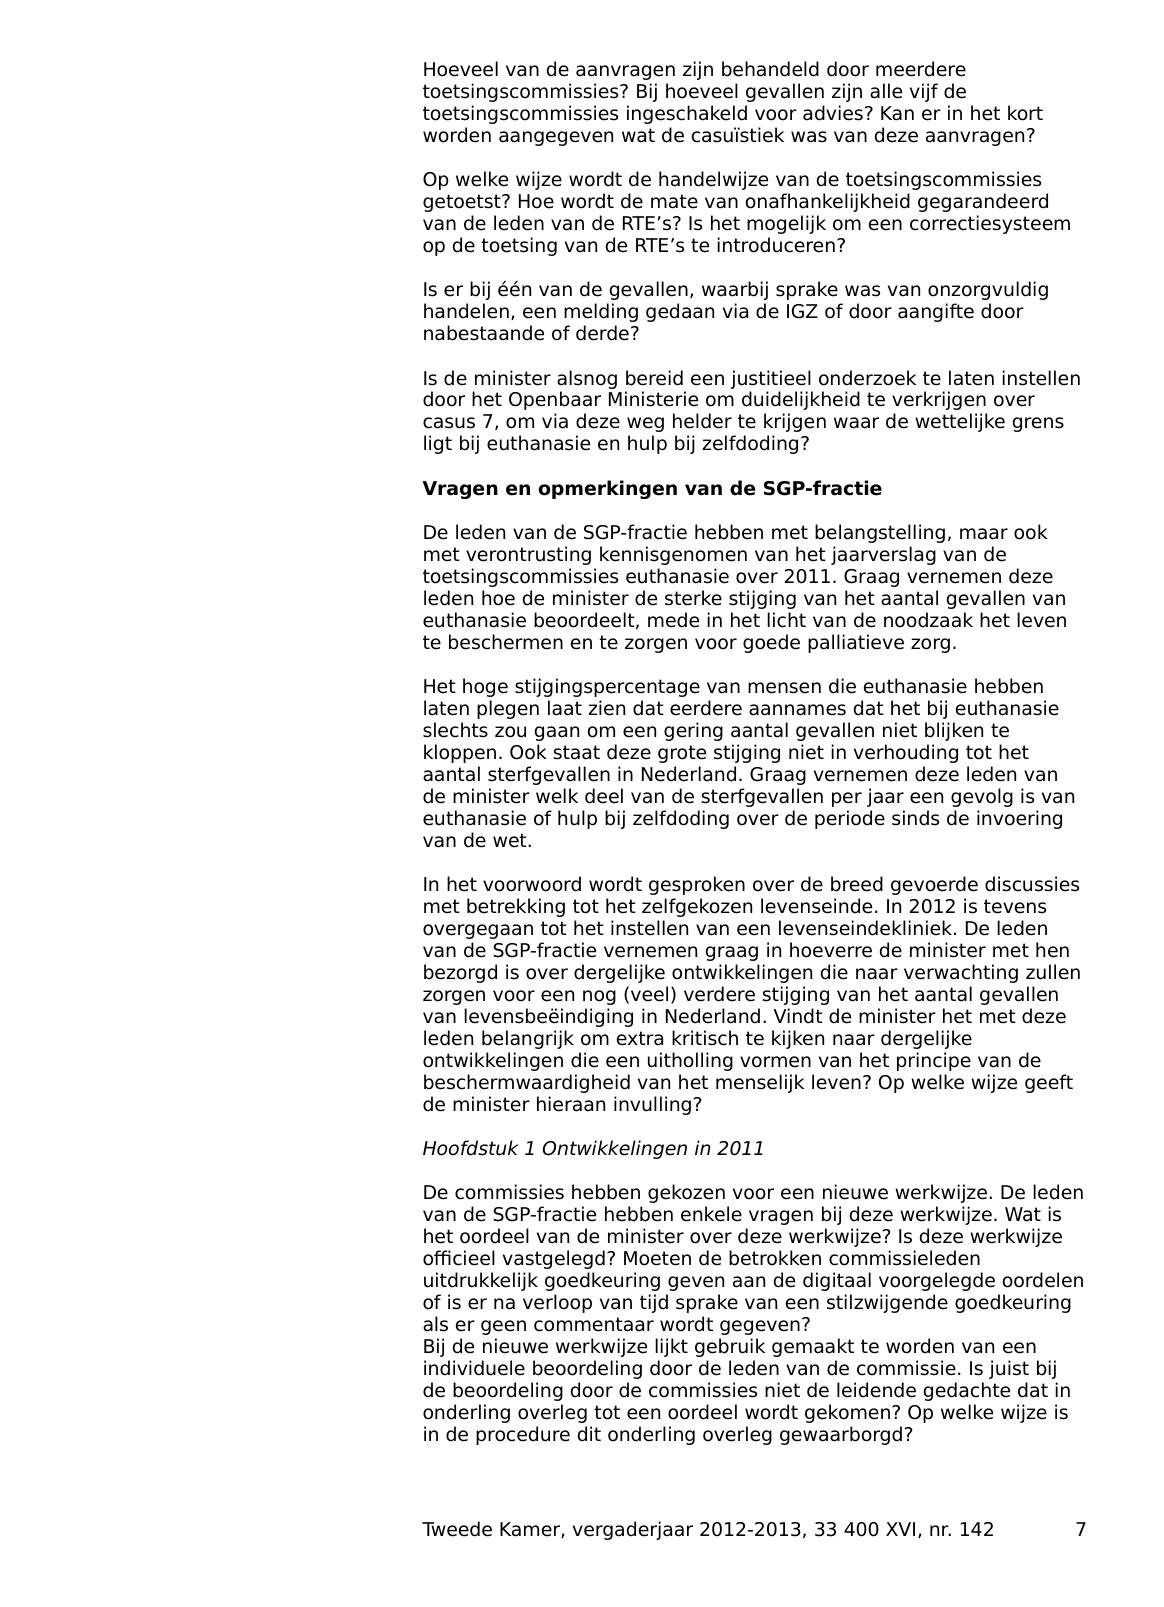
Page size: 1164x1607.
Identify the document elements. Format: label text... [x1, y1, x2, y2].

text Hoeveel van de aanvragen zijn behandeld door meerdere toetsingscommissies? Bij hoeveel gevallen zijn alle vijf de toetsingscommissies ingeschakeld voor advies? Kan er in het kort worden aangegeven wat de casuïstiek was van deze aanvragen? [422, 59, 1087, 147]
text In het voorwoord wordt gesproken over de breed gevoerde discussies met betrekking tot het zelfgekozen levenseinde. In 2012 is tevens overgegaan tot het instellen van een levenseindekliniek. De leden van de SGP-fractie vernemen graag in hoeverre de minister met hen bezorgd is over dergelijke ontwikkelingen die naar verwachting zullen zorgen voor een nog (veel) verdere stijging van het aantal gevallen van levensbeëindiging in Nederland. Vindt de minister het met deze leden belangrijk om extra kritisch te kijken naar dergelijke ontwikkelingen die een uitholling vormen van het principe van de beschermwaardigheid van het menselijk leven? Op welke wijze geeft de minister hieraan invulling? [422, 874, 1087, 1116]
text Het hoge stijgingspercentage van mensen die euthanasie hebben laten plegen laat zien dat eerdere aannames dat het bij euthanasie slechts zou gaan om een gering aantal gevallen niet blijken te kloppen. Ook staat deze grote stijging niet in verhouding tot het aantal sterfgevallen in Nederland. Graag vernemen deze leden van de minister welk deel van de sterfgevallen per jaar een gevolg is van euthanasie of hulp bij zelfdoding over de periode sinds de invoering van de wet. [422, 676, 1087, 852]
subtitle Vragen en opmerkingen van de SGP-fractie [422, 477, 1087, 499]
text Bij de nieuwe werkwijze lijkt gebruik gemaakt te worden van een individuele beoordeling door de leden van de commissie. Is juist bij de beoordeling door de commissies niet de leidende gedachte dat in onderling overleg tot een oordeel wordt gekomen? Op welke wijze is in de procedure dit onderling overleg gewaarborgd? [422, 1336, 1087, 1446]
text Op welke wijze wordt de handelwijze van de toetsingscommissies getoetst? Hoe wordt de mate van onafhankelijkheid gegarandeerd van de leden van de RTE’s? Is het mogelijk om een correctiesysteem op de toetsing van de RTE’s te introduceren? [422, 169, 1087, 257]
text Is er bij één van de gevallen, waarbij sprake was van onzorgvuldig handelen, een melding gedaan via de IGZ of door aangifte door nabestaande of derde? [422, 279, 1087, 345]
text Is de minister alsnog bereid een justitieel onderzoek te laten instellen door het Openbaar Ministerie om duidelijkheid te verkrijgen over casus 7, om via deze weg helder te krijgen waar de wettelijke grens ligt bij euthanasie en hulp bij zelfdoding? [422, 367, 1087, 455]
text De leden van de SGP-fractie hebben met belangstelling, maar ook met verontrusting kennisgenomen van het jaarverslag van de toetsingscommissies euthanasie over 2011. Graag vernemen deze leden hoe de minister de sterke stijging van het aantal gevallen van euthanasie beoordeelt, mede in het licht van de noodzaak het leven te beschermen en te zorgen voor goede palliatieve zorg. [422, 522, 1087, 653]
subtitle Hoofdstuk 1 Ontwikkelingen in 2011 [422, 1138, 1087, 1160]
text De commissies hebben gekozen voor een nieuwe werkwijze. De leden van de SGP-fractie hebben enkele vragen bij deze werkwijze. Wat is het oordeel van de minister over deze werkwijze? Is deze werkwijze officieel vastgelegd? Moeten de betrokken commissieleden uitdrukkelijk goedkeuring geven aan de digitaal voorgelegde oordelen of is er na verloop van tijd sprake van een stilzwijgende goedkeuring als er geen commentaar wordt gegeven? [422, 1182, 1087, 1336]
